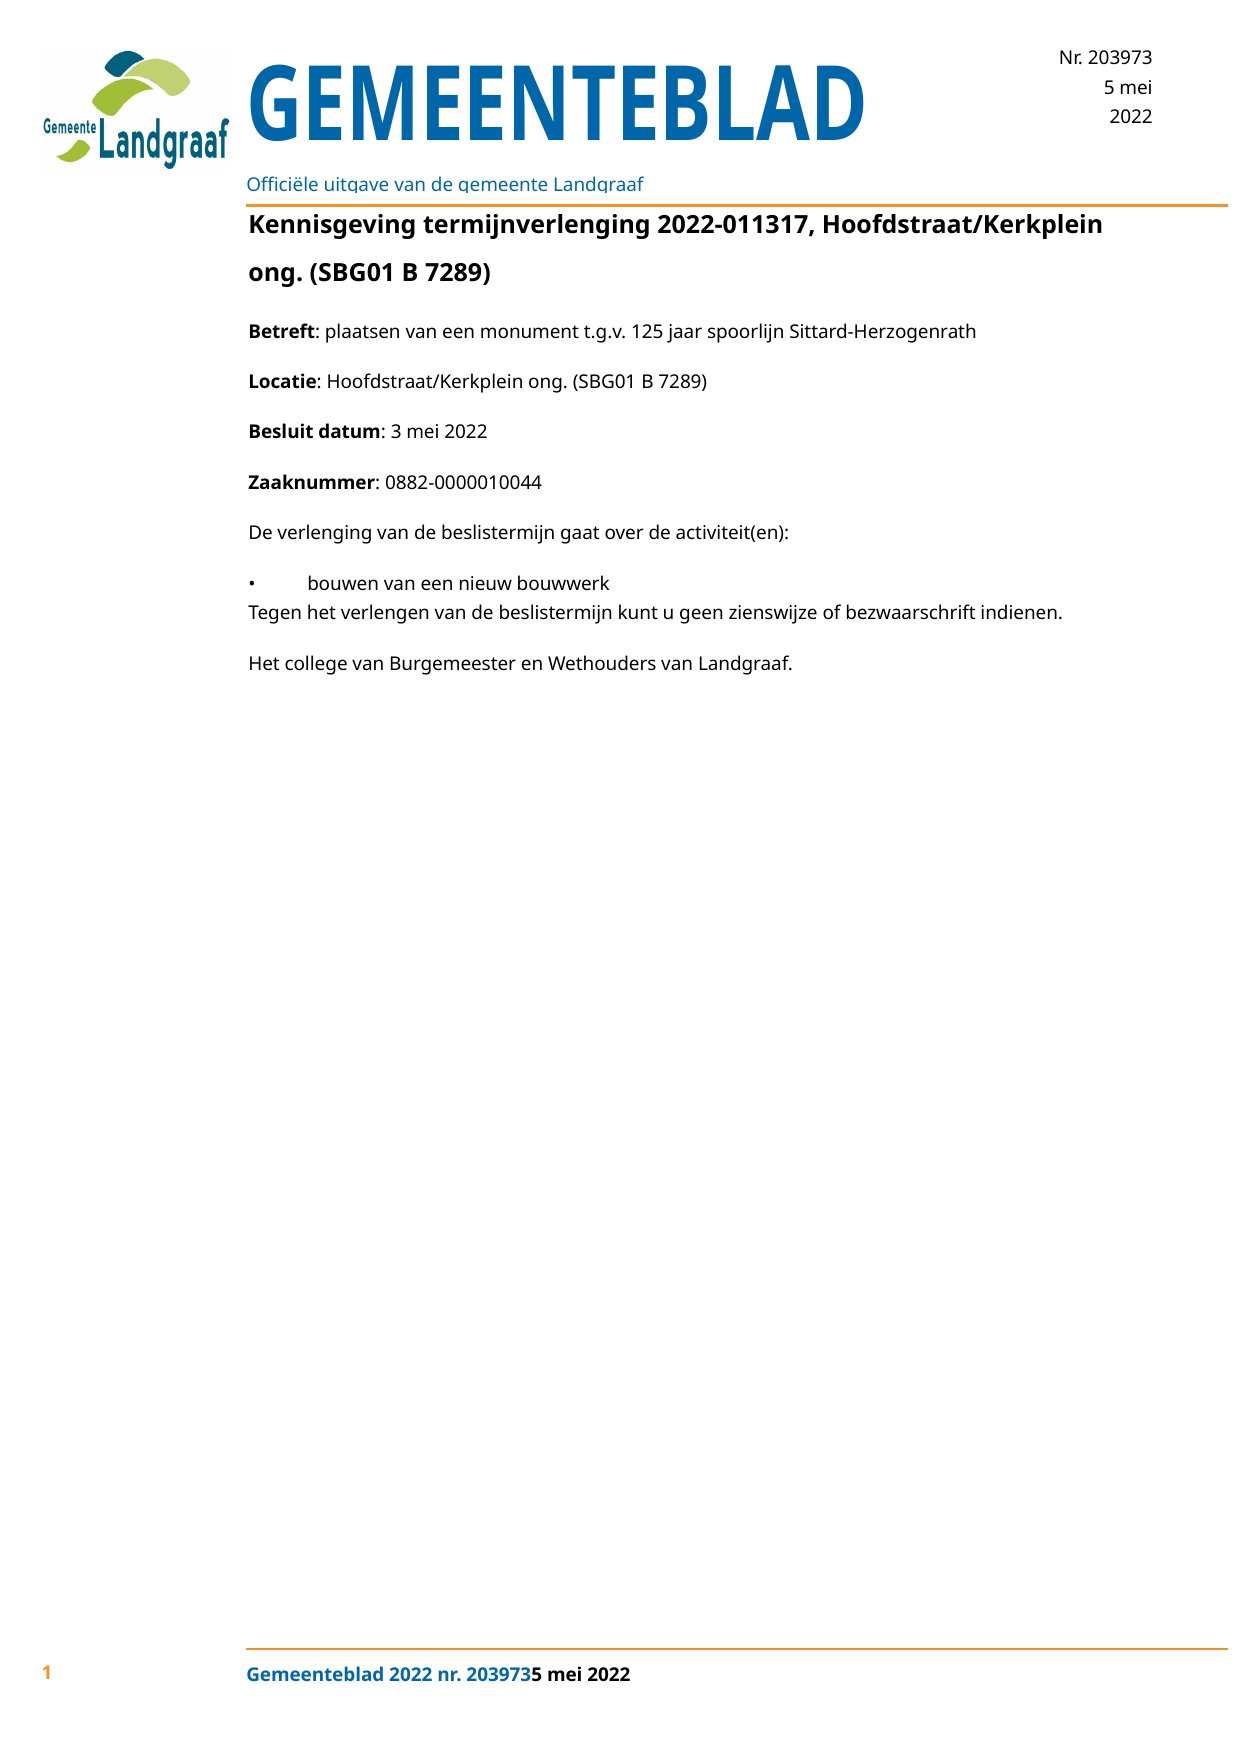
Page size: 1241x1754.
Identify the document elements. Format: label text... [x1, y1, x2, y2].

text Tegen het verlengen van de beslistermijn kunt u geen zienswijze of bezwaarschrift indienen. [248, 599, 1152, 625]
text Kennisgeving termijnverlenging 2022-011317, Hoofdstraat/Kerkplein ong. (SBG01 B 7289) [248, 207, 1152, 288]
text Betreft: plaatsen van een monument t.g.v. 125 jaar spoorlijn Sittard-Herzogenrath [248, 318, 1152, 344]
list bouwen van een nieuw bouwwerk [248, 570, 1152, 596]
text Het college van Burgemeester en Wethouders van Landgraaf. [248, 650, 1152, 676]
text Zaaknummer: 0882-0000010044 [248, 469, 1152, 495]
text De verlenging van de beslistermijn gaat over de activiteit(en): [248, 519, 1152, 545]
text Locatie: Hoofdstraat/Kerkplein ong. (SBG01 B 7289) [248, 368, 1152, 394]
text Besluit datum: 3 mei 2022 [248, 419, 1152, 444]
picture [41, 47, 231, 172]
